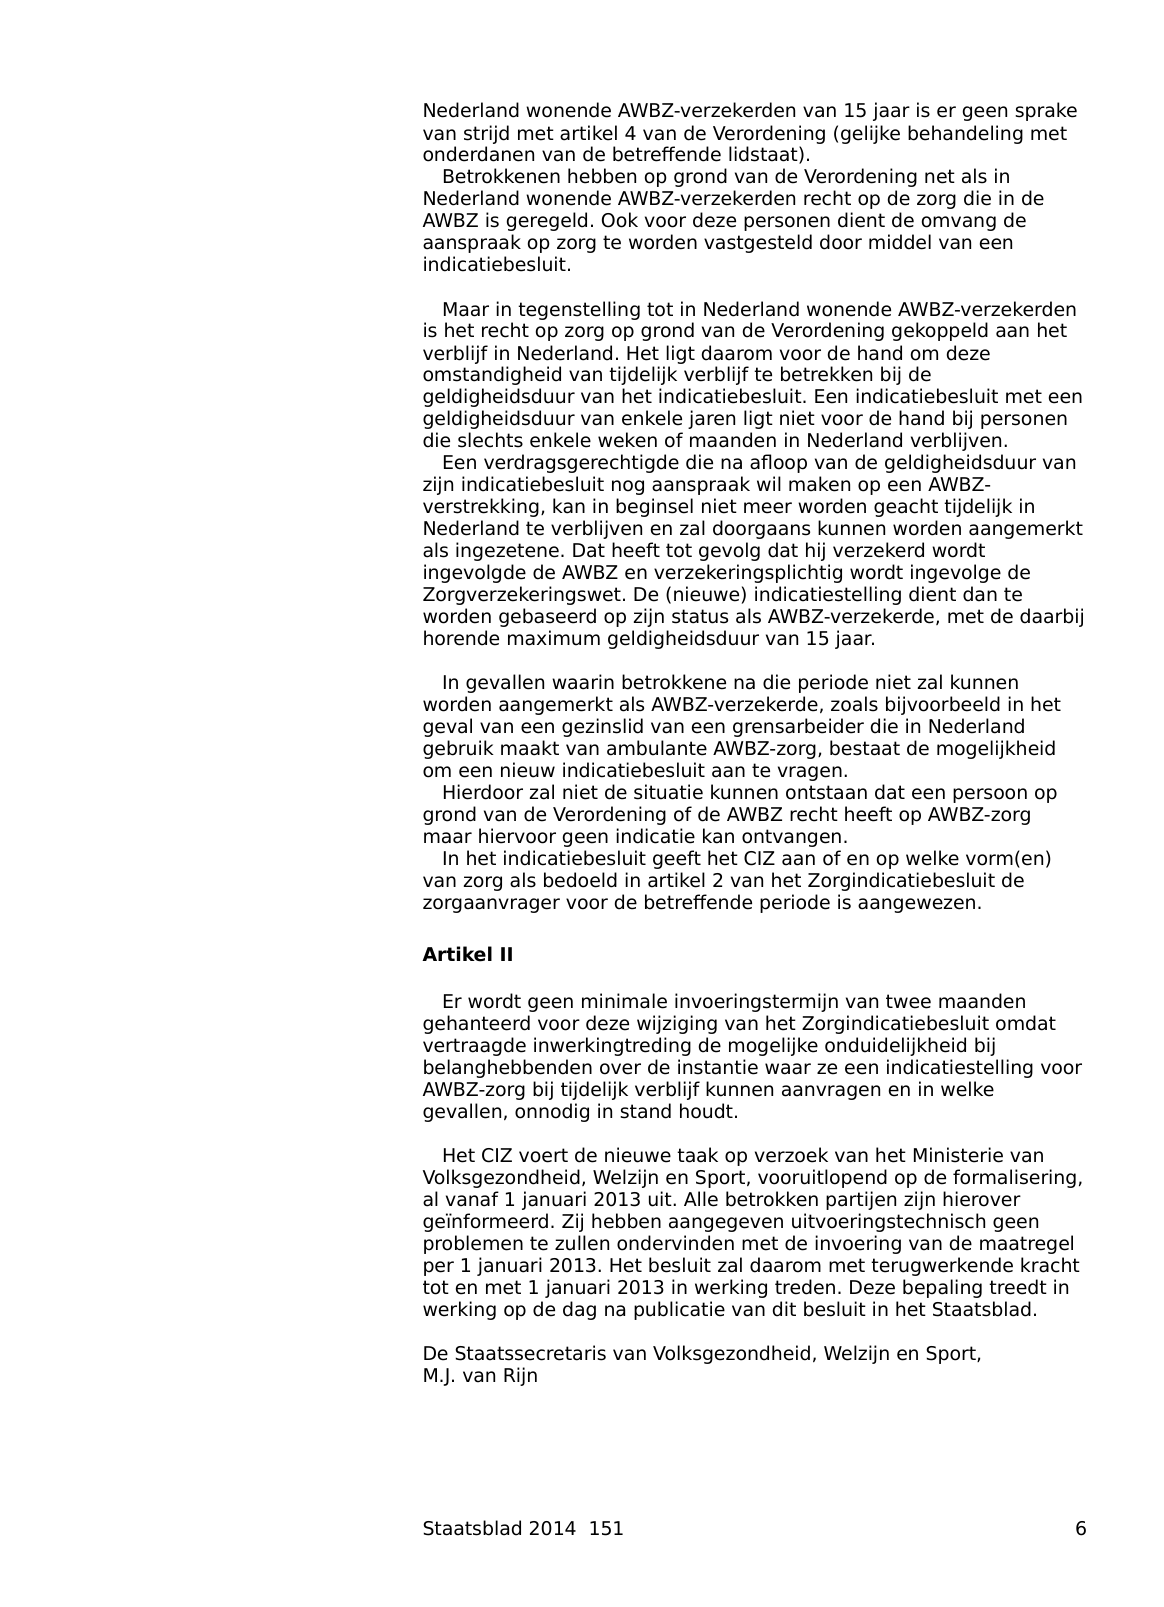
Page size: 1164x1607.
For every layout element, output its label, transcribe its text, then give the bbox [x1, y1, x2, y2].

text Nederland wonende AWBZ-verzekerden van 15 jaar is er geen sprake van strijd met artikel 4 van de Verordening (gelijke behandeling met onderdanen van de betreffende lidstaat). [422, 100, 1087, 166]
subtitle Artikel II [422, 944, 1087, 966]
text De Staatssecretaris van Volksgezondheid, Welzijn en Sport, M.J. van Rijn [422, 1343, 1087, 1387]
text Hierdoor zal niet de situatie kunnen ontstaan dat een persoon op grond van de Verordening of de AWBZ recht heeft op AWBZ-zorg maar hiervoor geen indicatie kan ontvangen. [422, 782, 1087, 848]
text Een verdragsgerechtigde die na afloop van de geldigheidsduur van zijn indicatiebesluit nog aanspraak wil maken op een AWBZ-verstrekking, kan in beginsel niet meer worden geacht tijdelijk in Nederland te verblijven en zal doorgaans kunnen worden aangemerkt als ingezetene. Dat heeft tot gevolg dat hij verzekerd wordt ingevolgde de AWBZ en verzekeringsplichtig wordt ingevolge de Zorgverzekeringswet. De (nieuwe) indicatiestelling dient dan te worden gebaseerd op zijn status als AWBZ-verzekerde, met de daarbij horende maximum geldigheidsduur van 15 jaar. [422, 452, 1087, 650]
text Betrokkenen hebben op grond van de Verordening net als in Nederland wonende AWBZ-verzekerden recht op de zorg die in de AWBZ is geregeld. Ook voor deze personen dient de omvang de aanspraak op zorg te worden vastgesteld door middel van een indicatiebesluit. [422, 166, 1087, 276]
text Het CIZ voert de nieuwe taak op verzoek van het Ministerie van Volksgezondheid, Welzijn en Sport, vooruitlopend op de formalisering, al vanaf 1 januari 2013 uit. Alle betrokken partijen zijn hierover geïnformeerd. Zij hebben aangegeven uitvoeringstechnisch geen problemen te zullen ondervinden met de invoering van de maatregel per 1 januari 2013. Het besluit zal daarom met terugwerkende kracht tot en met 1 januari 2013 in werking treden. Deze bepaling treedt in werking op de dag na publicatie van dit besluit in het Staatsblad. [422, 1145, 1087, 1321]
text In het indicatiebesluit geeft het CIZ aan of en op welke vorm(en) van zorg als bedoeld in artikel 2 van het Zorgindicatiebesluit de zorgaanvrager voor de betreffende periode is aangewezen. [422, 848, 1087, 914]
text Maar in tegenstelling tot in Nederland wonende AWBZ-verzekerden is het recht op zorg op grond van de Verordening gekoppeld aan het verblijf in Nederland. Het ligt daarom voor de hand om deze omstandigheid van tijdelijk verblijf te betrekken bij de geldigheidsduur van het indicatiebesluit. Een indicatiebesluit met een geldigheidsduur van enkele jaren ligt niet voor de hand bij personen die slechts enkele weken of maanden in Nederland verblijven. [422, 298, 1087, 452]
text In gevallen waarin betrokkene na die periode niet zal kunnen worden aangemerkt als AWBZ-verzekerde, zoals bijvoorbeeld in het geval van een gezinslid van een grensarbeider die in Nederland gebruik maakt van ambulante AWBZ-zorg, bestaat de mogelijkheid om een nieuw indicatiebesluit aan te vragen. [422, 672, 1087, 782]
text Er wordt geen minimale invoeringstermijn van twee maanden gehanteerd voor deze wijziging van het Zorgindicatiebesluit omdat vertraagde inwerkingtreding de mogelijke onduidelijkheid bij belanghebbenden over de instantie waar ze een indicatiestelling voor AWBZ-zorg bij tijdelijk verblijf kunnen aanvragen en in welke gevallen, onnodig in stand houdt. [422, 991, 1087, 1123]
